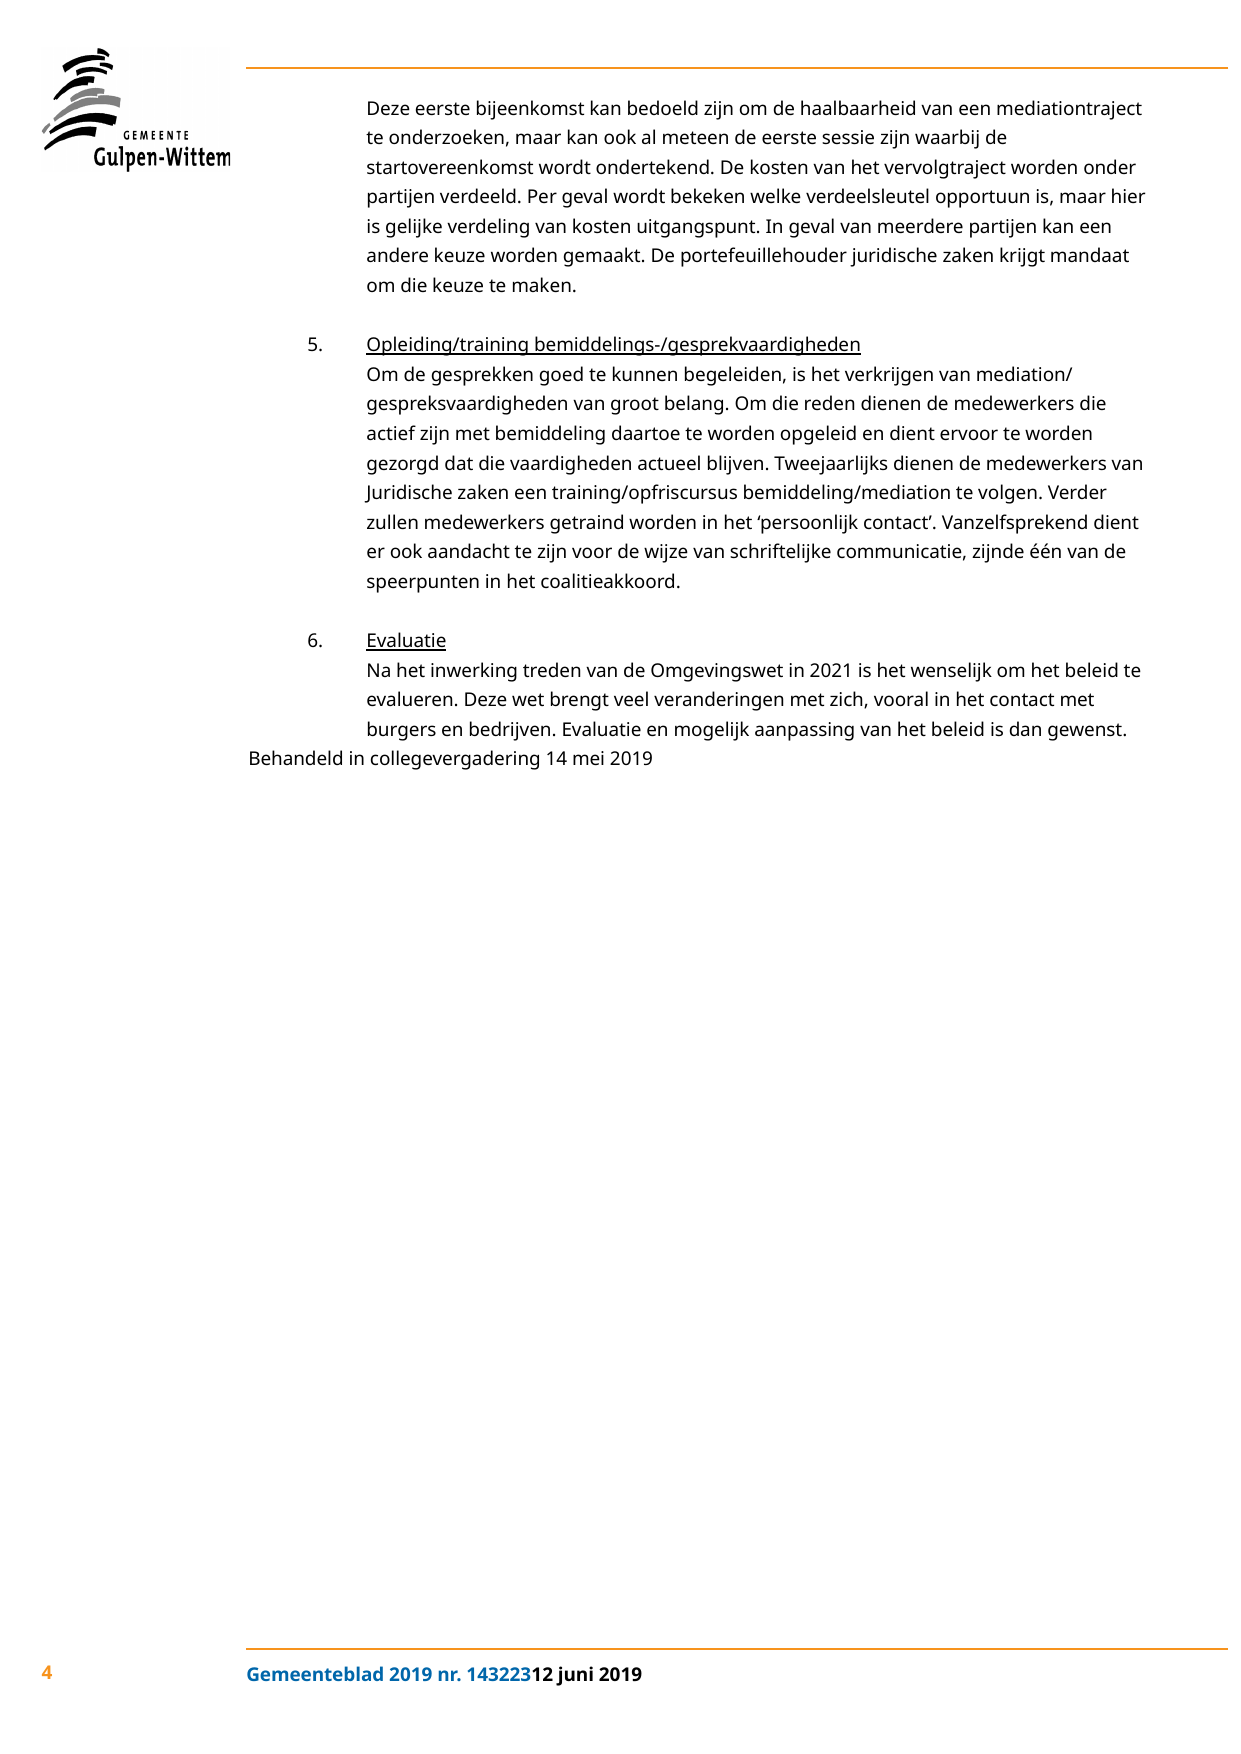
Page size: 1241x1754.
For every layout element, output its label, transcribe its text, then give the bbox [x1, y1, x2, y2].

list Opleiding/training bemiddelings-/gesprekvaardigheden [307, 331, 1152, 357]
list Deze eerste bijeenkomst kan bedoeld zijn om de haalbaarheid van een mediationtraject te onderzoeken, maar kan ook al meteen de eerste sessie zijn waarbij de startovereenkomst wordt ondertekend. De kosten van het vervolgtraject worden onder partijen verdeeld. Per geval wordt bekeken welke verdeelsleutel opportuun is, maar hier is gelijke verdeling van kosten uitgangspunt. In geval van meerdere partijen kan een andere keuze worden gemaakt. De portefeuillehouder juridische zaken krijgt mandaat om die keuze te maken. [307, 95, 1152, 298]
picture [41, 47, 231, 172]
text Behandeld in collegevergadering 14 mei 2019 [248, 746, 1152, 771]
list Evaluatie [307, 627, 1152, 653]
list Om de gesprekken goed te kunnen begeleiden, is het verkrijgen van mediation/ gespreksvaardigheden van groot belang. Om die reden dienen de medewerkers die actief zijn met bemiddeling daartoe te worden opgeleid en dient ervoor te worden gezorgd dat die vaardigheden actueel blijven. Tweejaarlijks dienen de medewerkers van Juridische zaken een training/opfriscursus bemiddeling/mediation te volgen. Verder zullen medewerkers getraind worden in het ‘persoonlijk contact’. Vanzelfsprekend dient er ook aandacht te zijn voor de wijze van schriftelijke communicatie, zijnde één van de speerpunten in het coalitieakkoord. [307, 361, 1152, 594]
list Na het inwerking treden van de Omgevingswet in 2021 is het wenselijk om het beleid te evalueren. Deze wet brengt veel veranderingen met zich, vooral in het contact met burgers en bedrijven. Evaluatie en mogelijk aanpassing van het beleid is dan gewenst. [307, 657, 1152, 742]
